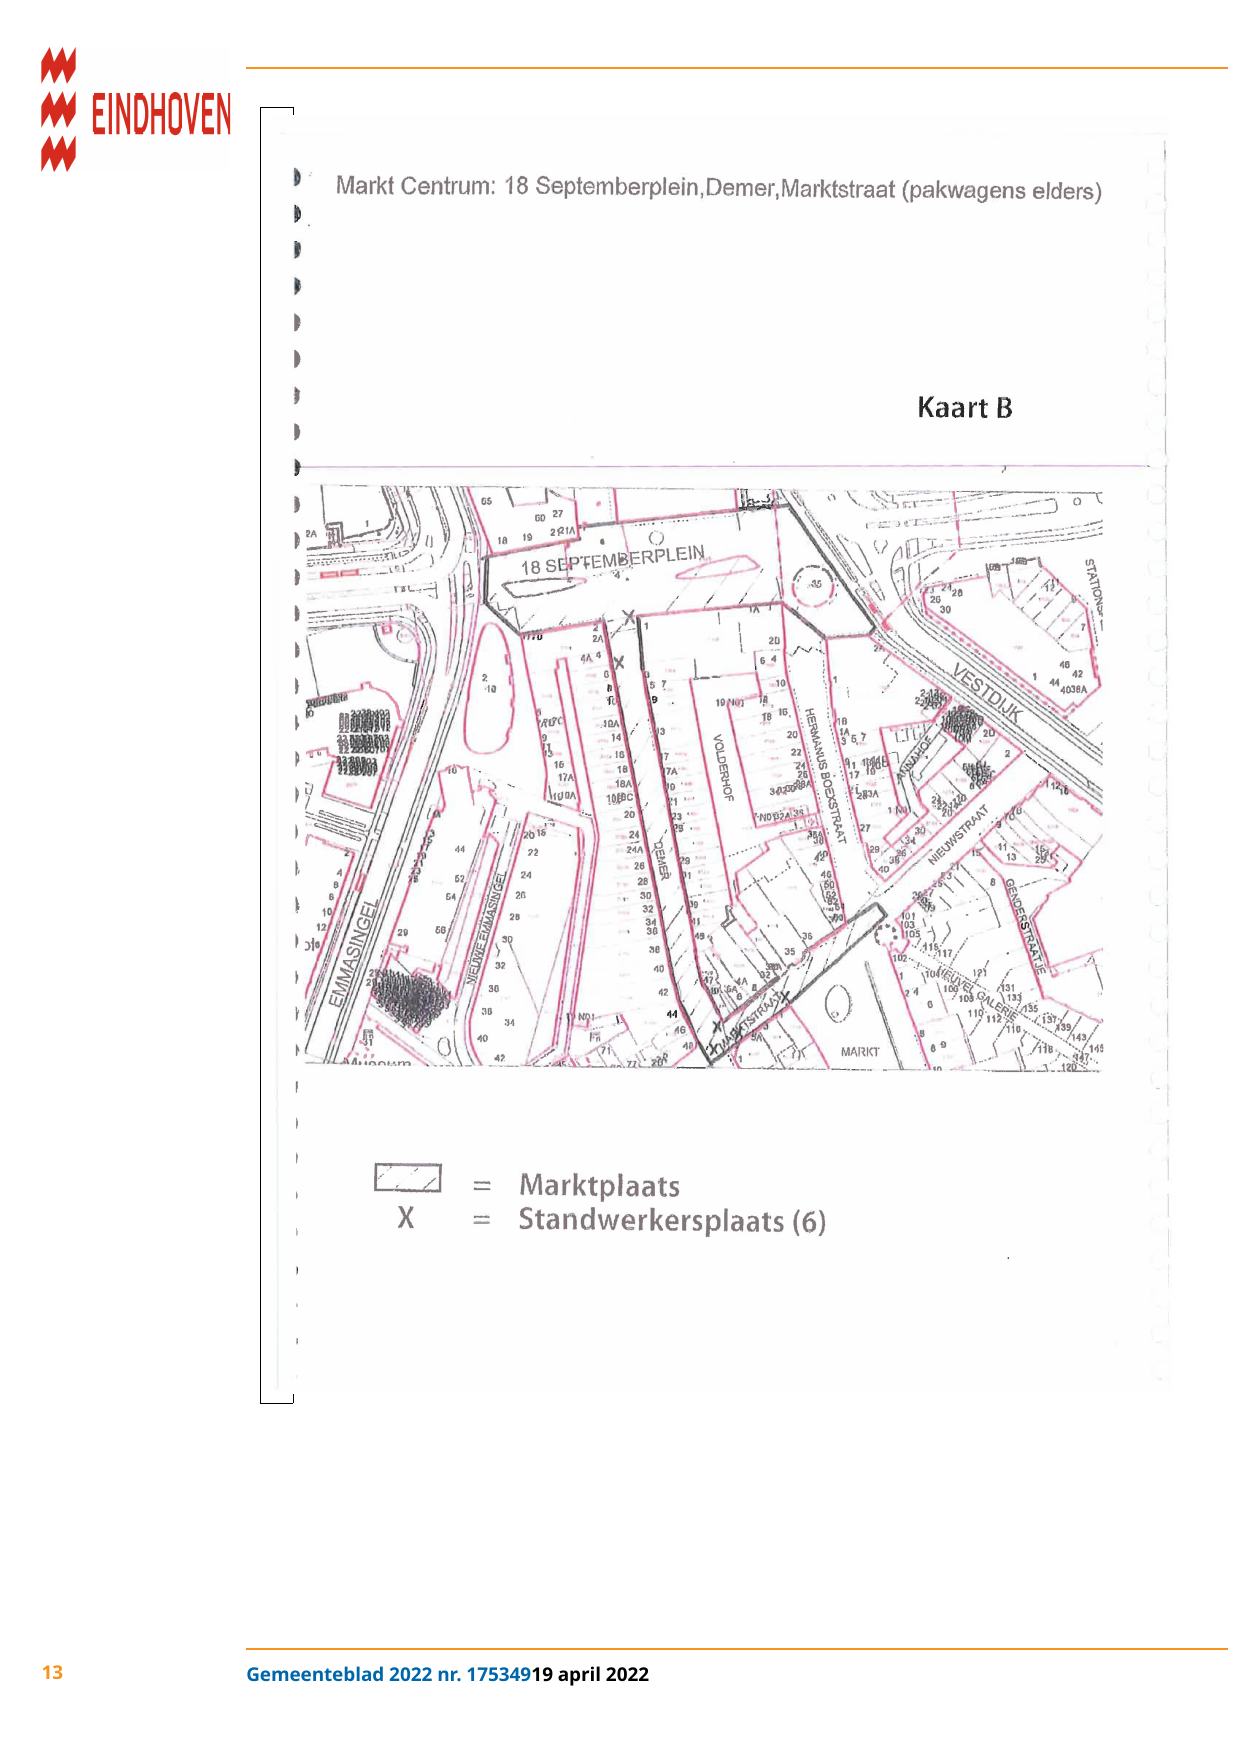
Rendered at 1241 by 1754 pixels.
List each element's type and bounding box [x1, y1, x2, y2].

picture [268, 115, 1173, 1394]
picture [41, 47, 231, 172]
